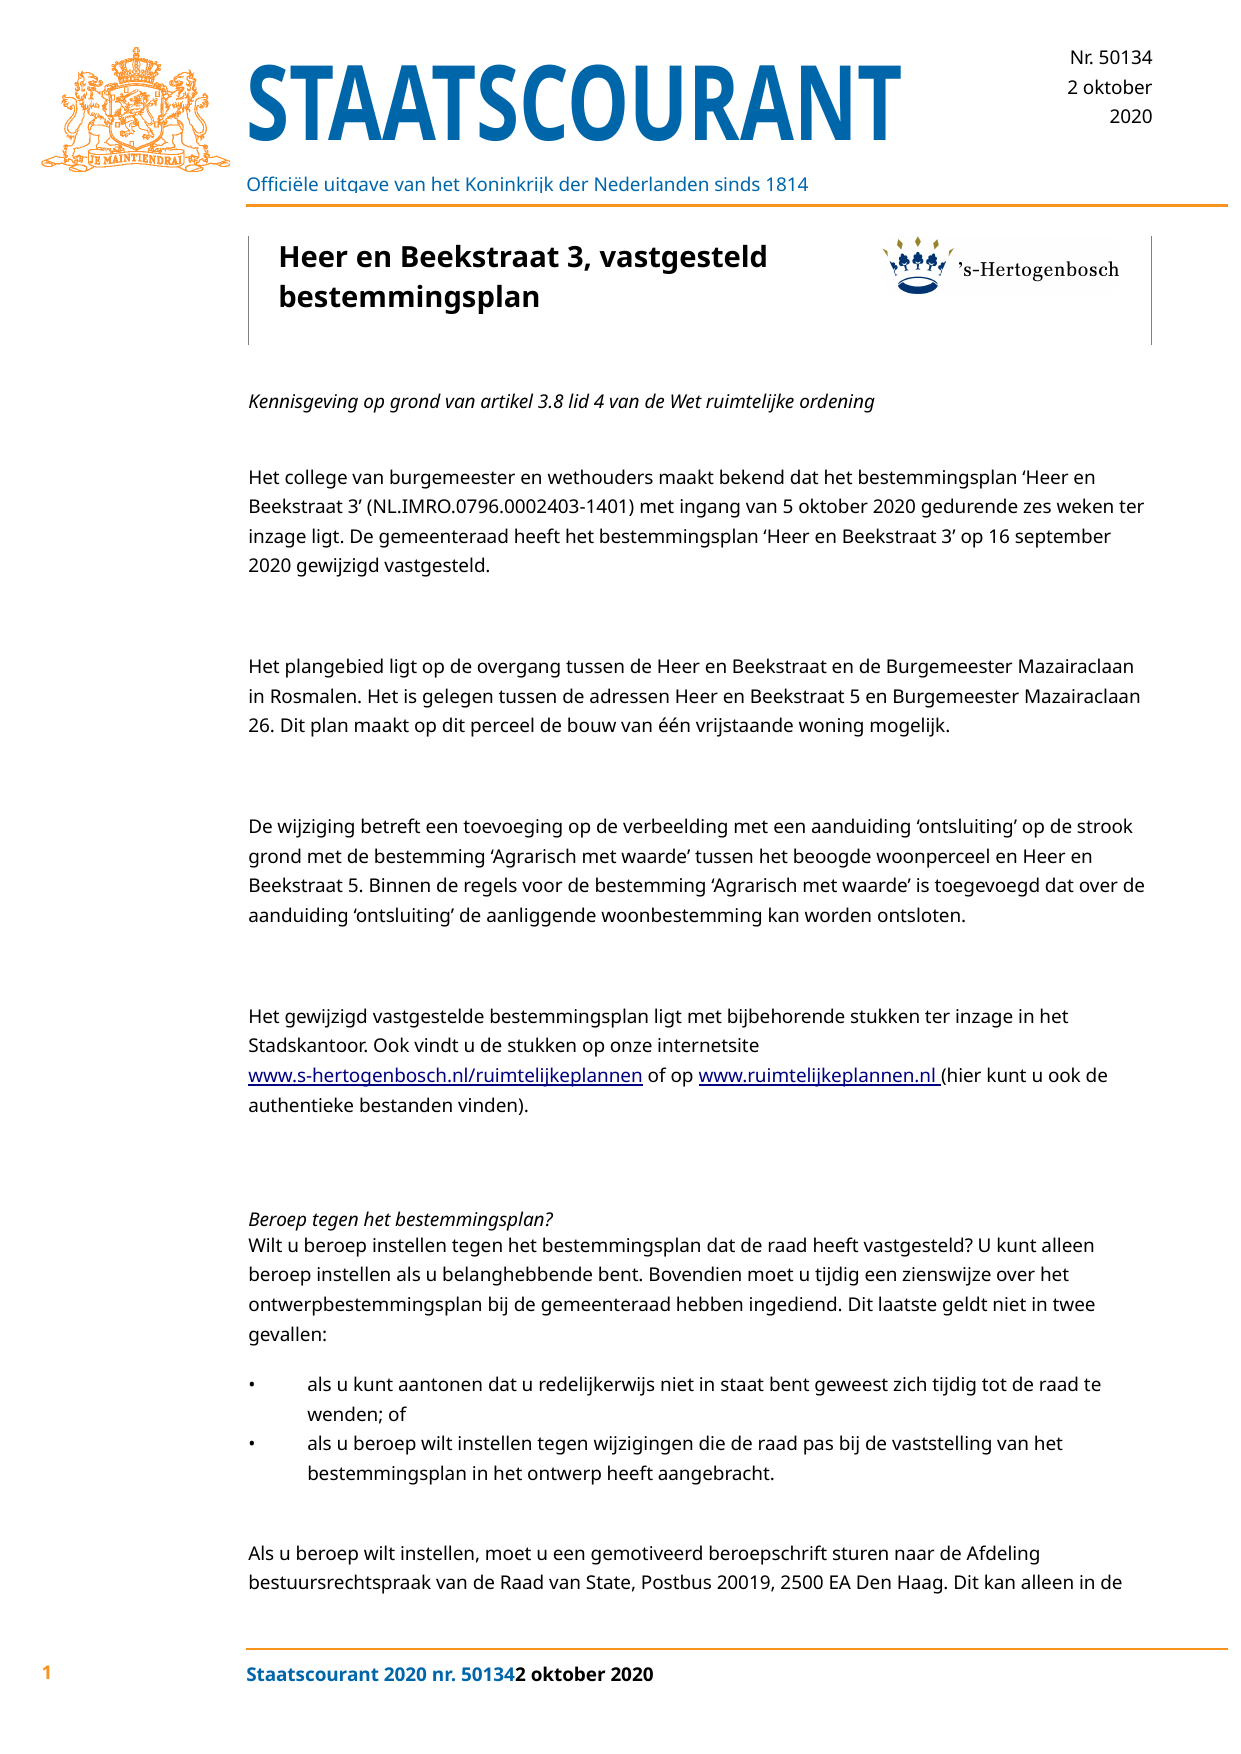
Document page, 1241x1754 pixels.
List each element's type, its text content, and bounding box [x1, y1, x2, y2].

text Beroep tegen het bestemmingsplan? [248, 1206, 1152, 1232]
picture [41, 47, 231, 172]
text De wijziging betreft een toevoeging op de verbeelding met een aanduiding ‘ontsluiting’ op de strook grond met de bestemming ‘Agrarisch met waarde’ tussen het beoogde woonperceel en Heer en Beekstraat 5. Binnen de regels voor de bestemming ‘Agrarisch met waarde’ is toegevoegd dat over de aanduiding ‘ontsluiting’ de aanliggende woonbestemming kan worden ontsloten. [248, 813, 1152, 928]
text Als u beroep wilt instellen, moet u een gemotiveerd beroepschrift sturen naar de Afdeling bestuursrechtspraak van de Raad van State, Postbus 20019, 2500 EA Den Haag. Dit kan alleen in de [248, 1540, 1152, 1595]
text Het gewijzigd vastgestelde bestemmingsplan ligt met bijbehorende stukken ter inzage in het Stadskantoor. Ook vindt u de stukken op onze internetsite www.s-hertogenbosch.nl/ruimtelijkeplannen of op www.ruimtelijkeplannen.nl (hier kunt u ook de authentieke bestanden vinden). [248, 1003, 1152, 1118]
text Kennisgeving op grond van artikel 3.8 lid 4 van de Wet ruimtelijke ordening [248, 388, 1152, 413]
list als u kunt aantonen dat u redelijkerwijs niet in staat bent geweest zich tijdig tot de raad te wenden; of [248, 1371, 1152, 1426]
table_header Heer en Beekstraat 3, vastgesteld bestemmingsplan [249, 236, 850, 345]
table_header [1119, 236, 1151, 293]
text Wilt u beroep instellen tegen het bestemmingsplan dat de raad heeft vastgesteld? U kunt alleen beroep instellen als u belanghebbende bent. Bovendien moet u tijdig een zienswijze over het ontwerpbestemmingsplan bij de gemeenteraad hebben ingediend. Dit laatste geldt niet in twee gevallen: [248, 1232, 1152, 1346]
text Het college van burgemeester en wethouders maakt bekend dat het bestemmingsplan ‘Heer en Beekstraat 3’ (NL.IMRO.0796.0002403-1401) met ingang van 5 oktober 2020 gedurende zes weken ter inzage ligt. De gemeenteraad heeft het bestemmingsplan ‘Heer en Beekstraat 3’ op 16 september 2020 gewijzigd vastgesteld. [248, 464, 1152, 578]
table_header [850, 236, 882, 293]
list als u beroep wilt instellen tegen wijzigingen die de raad pas bij de vaststelling van het bestemmingsplan in het ontwerp heeft aangebracht. [248, 1430, 1152, 1486]
text Het plangebied ligt op de overgang tussen de Heer en Beekstraat en de Burgemeester Mazairaclaan in Rosmalen. Het is gelegen tussen de adressen Heer en Beekstraat 5 en Burgemeester Mazairaclaan 26. Dit plan maakt op dit perceel de bouw van één vrijstaande woning mogelijk. [248, 653, 1152, 738]
table_header [850, 294, 1151, 345]
picture [882, 236, 1119, 294]
